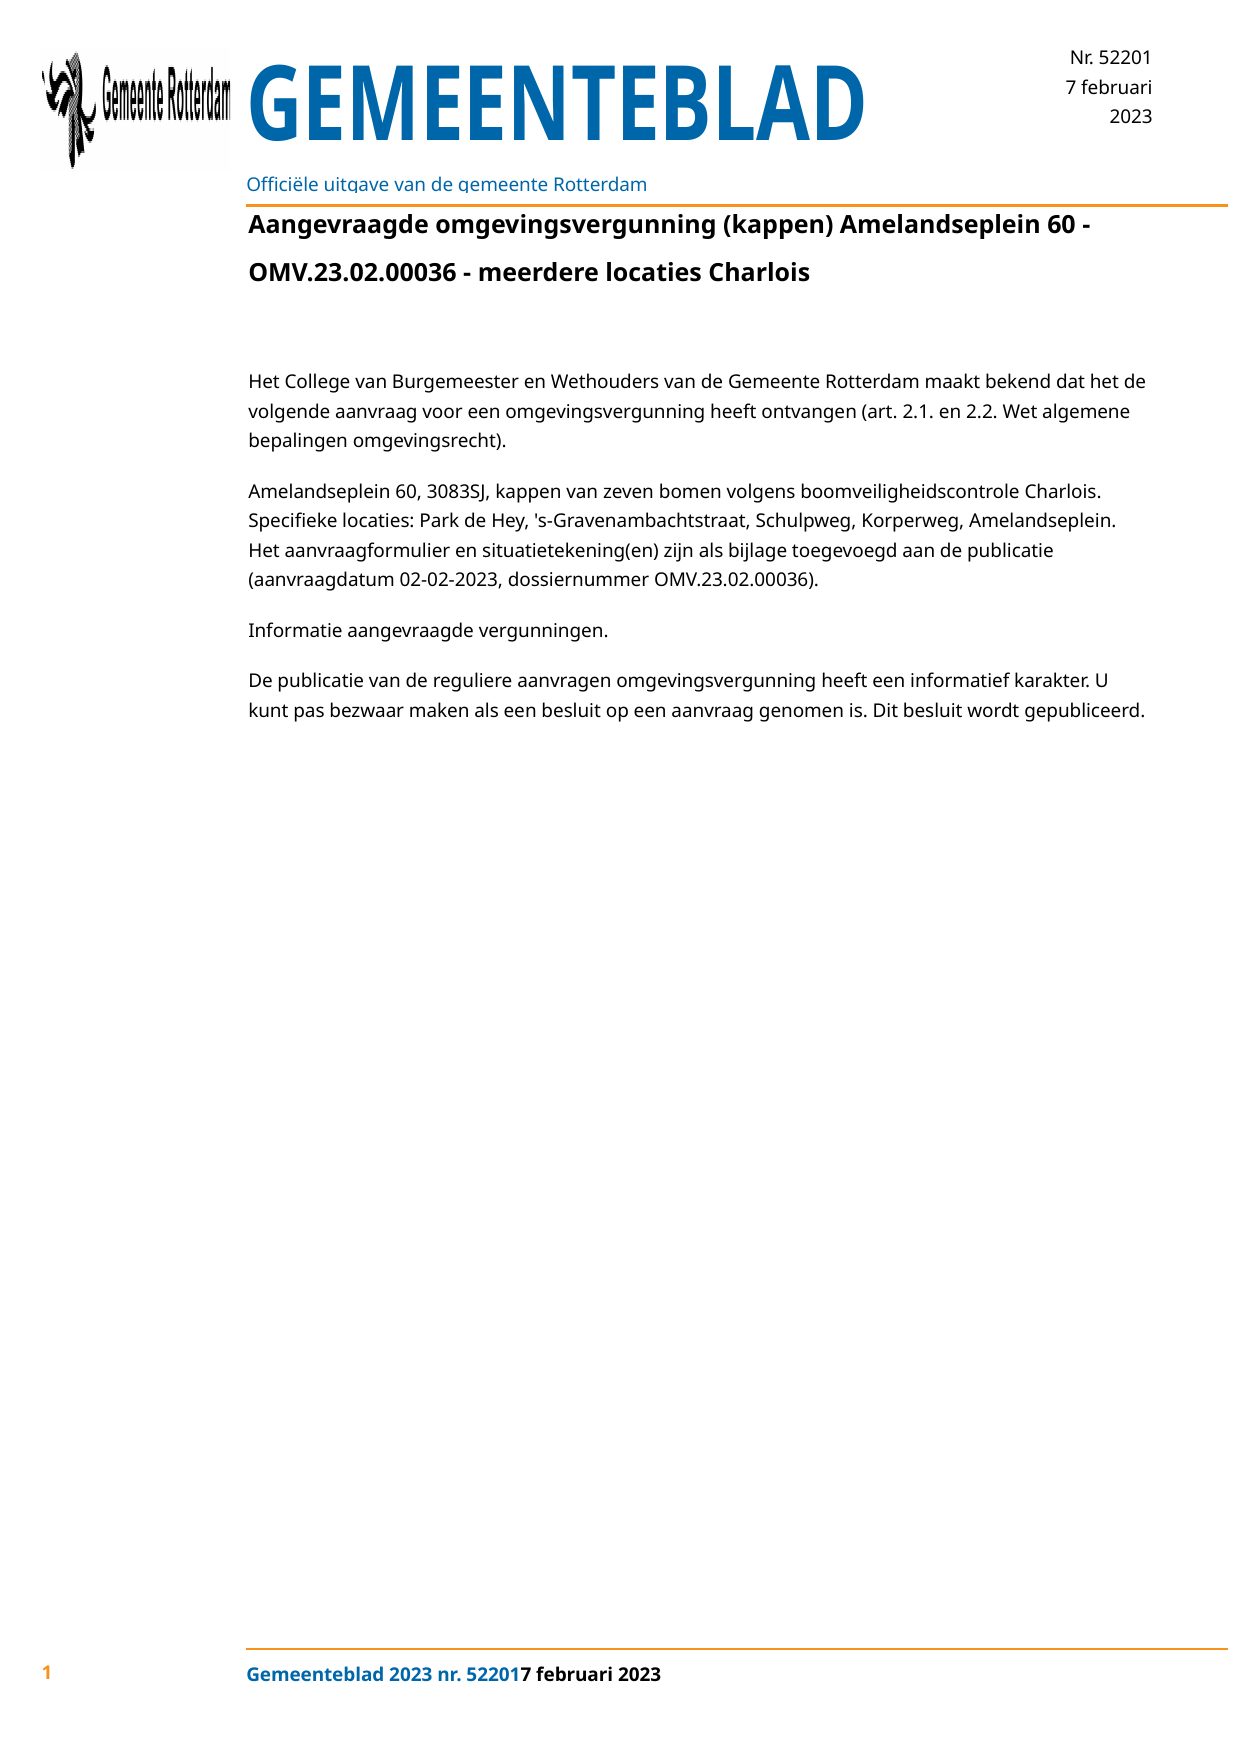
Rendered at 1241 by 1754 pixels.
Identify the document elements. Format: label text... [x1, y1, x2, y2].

text Informatie aangevraagde vergunningen. [248, 617, 1152, 643]
text Amelandseplein 60, 3083SJ, kappen van zeven bomen volgens boomveiligheidscontrole Charlois. Specifieke locaties: Park de Hey, 's-Gravenambachtstraat, Schulpweg, Korperweg, Amelandseplein. Het aanvraagformulier en situatietekening(en) zijn als bijlage toegevoegd aan de publicatie (aanvraagdatum 02-02-2023, dossiernummer OMV.23.02.00036). [248, 478, 1152, 592]
text Het College van Burgemeester en Wethouders van de Gemeente Rotterdam maakt bekend dat het de volgende aanvraag voor een omgevingsvergunning heeft ontvangen (art. 2.1. en 2.2. Wet algemene bepalingen omgevingsrecht). [248, 368, 1152, 453]
text De publicatie van de reguliere aanvragen omgevingsvergunning heeft een informatief karakter. U kunt pas bezwaar maken als een besluit op een aanvraag genomen is. Dit besluit wordt gepubliceerd. [248, 667, 1152, 723]
text Aangevraagde omgevingsvergunning (kappen) Amelandseplein 60 - OMV.23.02.00036 - meerdere locaties Charlois [248, 207, 1152, 288]
picture [41, 47, 231, 172]
